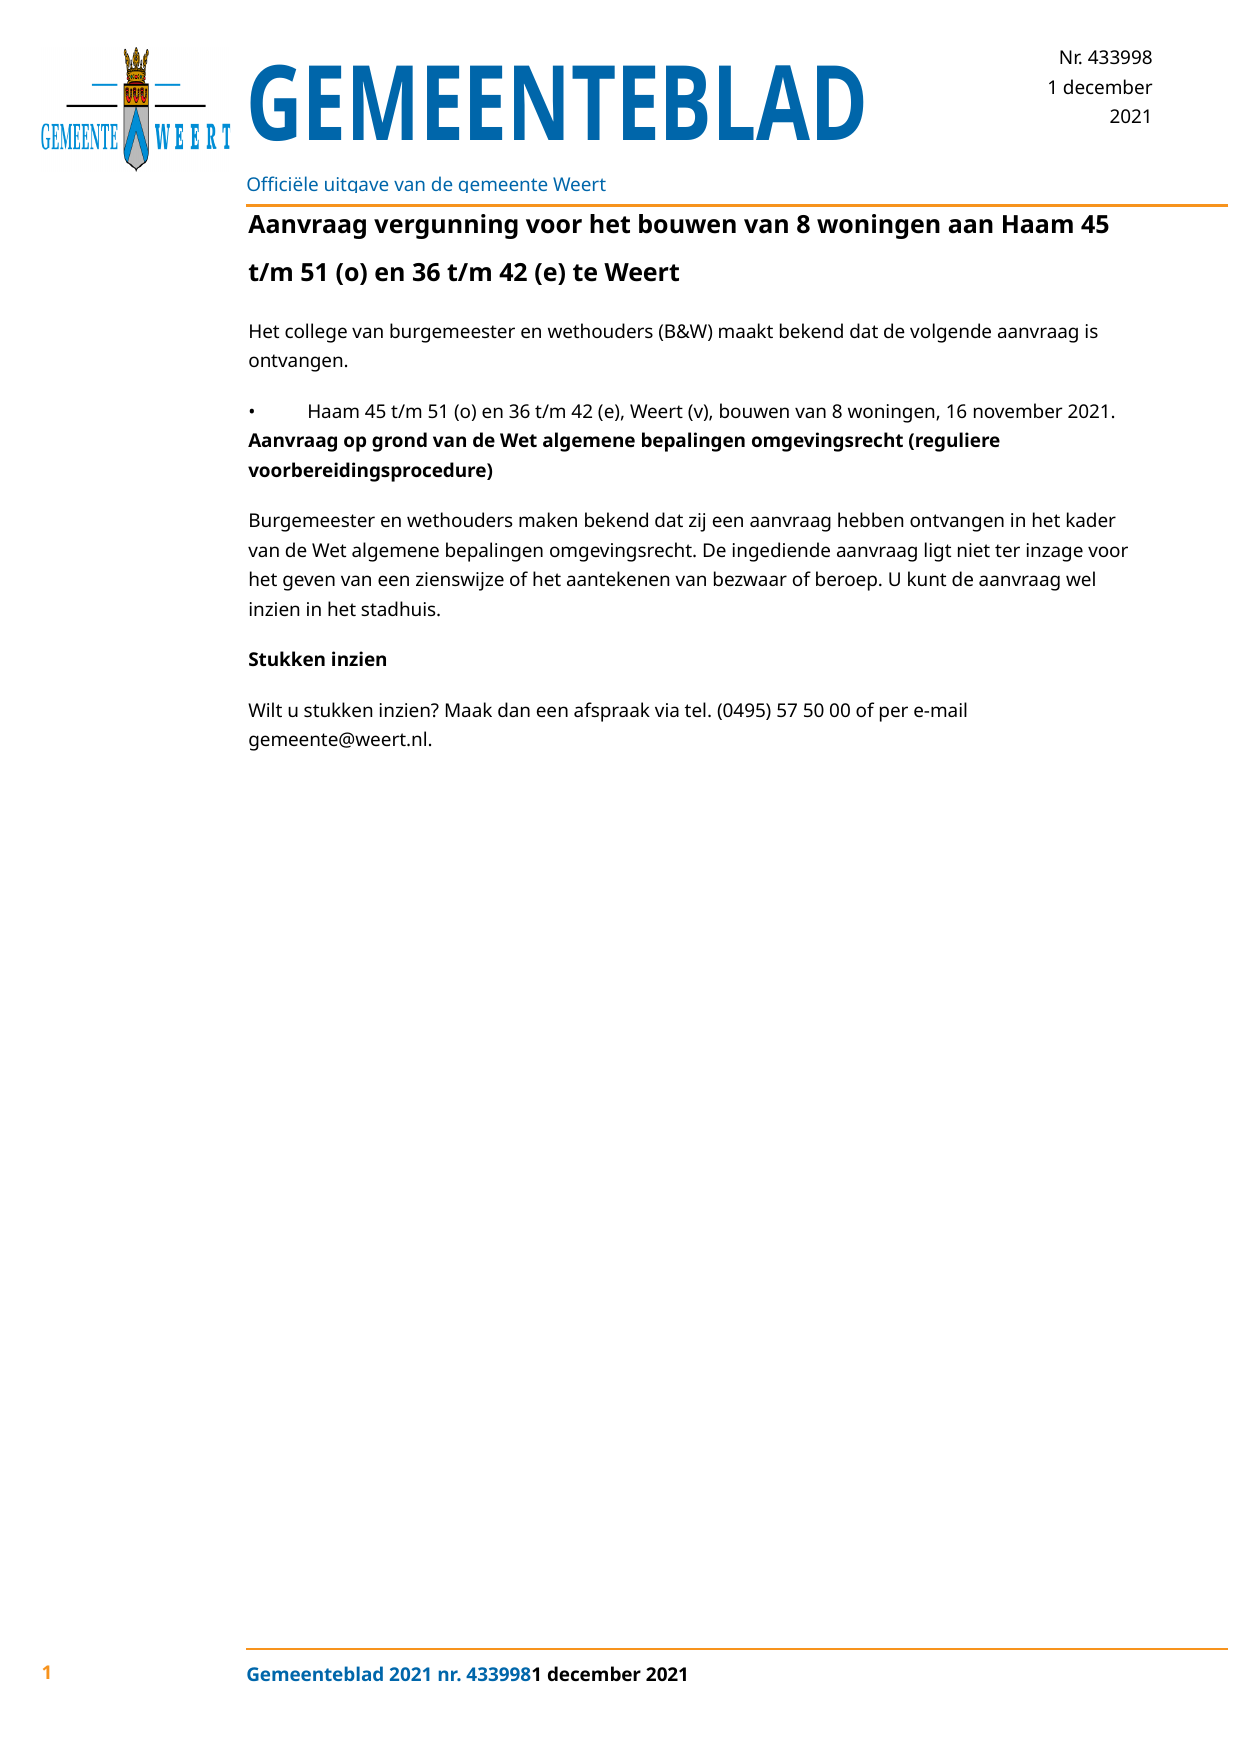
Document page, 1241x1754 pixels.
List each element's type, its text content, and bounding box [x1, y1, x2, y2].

text Stukken inzien [248, 647, 1152, 672]
text Wilt u stukken inzien? Maak dan een afspraak via tel. (0495) 57 50 00 of per e-mail gemeente@weert.nl. [248, 697, 1152, 752]
text Aanvraag vergunning voor het bouwen van 8 woningen aan Haam 45 t/m 51 (o) en 36 t/m 42 (e) te Weert [248, 207, 1152, 288]
text Burgemeester en wethouders maken bekend dat zij een aanvraag hebben ontvangen in het kader van de Wet algemene bepalingen omgevingsrecht. De ingediende aanvraag ligt niet ter inzage voor het geven van een zienswijze of het aantekenen van bezwaar of beroep. U kunt de aanvraag wel inzien in het stadhuis. [248, 507, 1152, 622]
text Het college van burgemeester en wethouders (B&W) maakt bekend dat de volgende aanvraag is ontvangen. [248, 318, 1152, 373]
picture [41, 47, 231, 172]
text Aanvraag op grond van de Wet algemene bepalingen omgevingsrecht (reguliere voorbereidingsprocedure) [248, 427, 1152, 483]
list Haam 45 t/m 51 (o) en 36 t/m 42 (e), Weert (v), bouwen van 8 woningen, 16 november 2021. [248, 398, 1152, 424]
